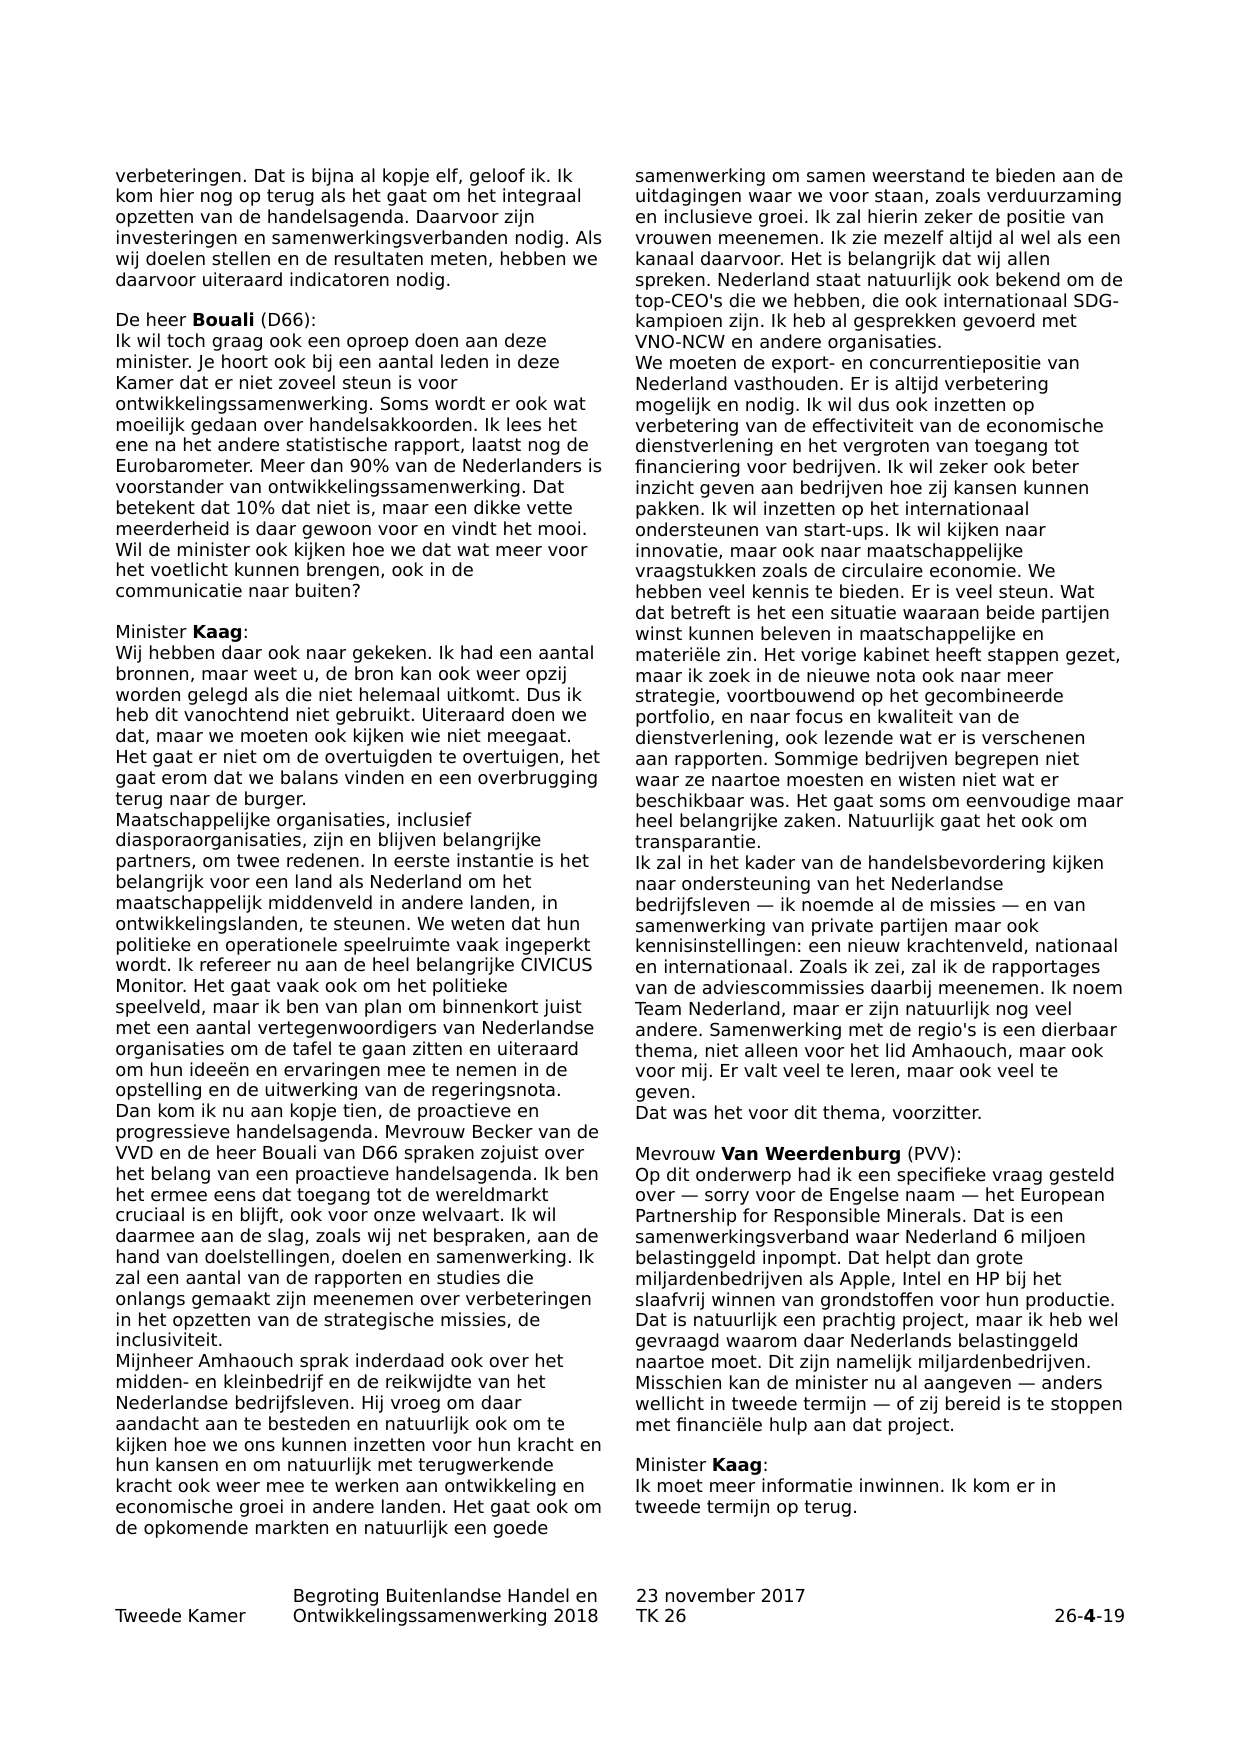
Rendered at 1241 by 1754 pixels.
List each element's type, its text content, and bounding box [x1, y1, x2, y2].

text Maatschappelijke organisaties, inclusief diasporaorganisaties, zijn en blijven belangrijke partners, om twee redenen. In eerste instantie is het belangrijk voor een land als Nederland om het maatschappelijk middenveld in andere landen, in ontwikkelingslanden, te steunen. We weten dat hun politieke en operationele speelruimte vaak ingeperkt wordt. Ik refereer nu aan de heel belangrijke CIVICUS Monitor. Het gaat vaak ook om het politieke speelveld, maar ik ben van plan om binnenkort juist met een aantal vertegenwoordigers van Nederlandse organisaties om de tafel te gaan zitten en uiteraard om hun ideeën en ervaringen mee te nemen in de opstelling en de uitwerking van de regeringsnota. [115, 809, 605, 1101]
text We moeten de export- en concurrentiepositie van Nederland vasthouden. Er is altijd verbetering mogelijk en nodig. Ik wil dus ook inzetten op verbetering van de effectiviteit van de economische dienstverlening en het vergroten van toegang tot financiering voor bedrijven. Ik wil zeker ook beter inzicht geven aan bedrijven hoe zij kansen kunnen pakken. Ik wil inzetten op het internationaal ondersteunen van start-ups. Ik wil kijken naar innovatie, maar ook naar maatschappelijke vraagstukken zoals de circulaire economie. We hebben veel kennis te bieden. Er is veel steun. Wat dat betreft is het een situatie waaraan beide partijen winst kunnen beleven in maatschappelijke en materiële zin. Het vorige kabinet heeft stappen gezet, maar ik zoek in de nieuwe nota ook naar meer strategie, voortbouwend op het gecombineerde portfolio, en naar focus en kwaliteit van de dienstverlening, ook lezende wat er is verschenen aan rapporten. Sommige bedrijven begrepen niet waar ze naartoe moesten en wisten niet wat er beschikbaar was. Het gaat soms om eenvoudige maar heel belangrijke zaken. Natuurlijk gaat het ook om transparantie. [635, 353, 1125, 853]
text Op dit onderwerp had ik een specifieke vraag gesteld over — sorry voor de Engelse naam — het European Partnership for Responsible Minerals. Dat is een samenwerkingsverband waar Nederland 6 miljoen belastinggeld inpompt. Dat helpt dan grote miljardenbedrijven als Apple, Intel en HP bij het slaafvrij winnen van grondstoffen voor hun productie. Dat is natuurlijk een prachtig project, maar ik heb wel gevraagd waarom daar Nederlands belastinggeld naartoe moet. Dit zijn namelijk miljardenbedrijven. Misschien kan de minister nu al aangeven — anders wellicht in tweede termijn — of zij bereid is te stoppen met financiële hulp aan dat project. [635, 1164, 1125, 1435]
text Minister Kaag: [635, 1455, 1125, 1476]
text Mijnheer Amhaouch sprak inderdaad ook over het midden- en kleinbedrijf en de reikwijdte van het Nederlandse bedrijfsleven. Hij vroeg om daar aandacht aan te besteden en natuurlijk ook om te kijken hoe we ons kunnen inzetten voor hun kracht en hun kansen en om natuurlijk met terugwerkende kracht ook weer mee te werken aan ontwikkeling en economische groei in andere landen. Het gaat ook om de opkomende markten en natuurlijk een goede [115, 1351, 605, 1538]
text Ik wil toch graag ook een oproep doen aan deze minister. Je hoort ook bij een aantal leden in deze Kamer dat er niet zoveel steun is voor ontwikkelingssamenwerking. Soms wordt er ook wat moeilijk gedaan over handelsakkoorden. Ik lees het ene na het andere statistische rapport, laatst nog de Eurobarometer. Meer dan 90% van de Nederlanders is voorstander van ontwikkelingssamenwerking. Dat betekent dat 10% dat niet is, maar een dikke vette meerderheid is daar gewoon voor en vindt het mooi. Wil de minister ook kijken hoe we dat wat meer voor het voetlicht kunnen brengen, ook in de communicatie naar buiten? [115, 331, 605, 602]
text Ik moet meer informatie inwinnen. Ik kom er in tweede termijn op terug. [635, 1476, 1125, 1518]
text Minister Kaag: [115, 622, 605, 643]
text Ik zal in het kader van de handelsbevordering kijken naar ondersteuning van het Nederlandse bedrijfsleven — ik noemde al de missies — en van samenwerking van private partijen maar ook kennisinstellingen: een nieuw krachtenveld, nationaal en internationaal. Zoals ik zei, zal ik de rapportages van de adviescommissies daarbij meenemen. Ik noem Team Nederland, maar er zijn natuurlijk nog veel andere. Samenwerking met de regio's is een dierbaar thema, niet alleen voor het lid Amhaouch, maar ook voor mij. Er valt veel te leren, maar ook veel te geven. [635, 853, 1125, 1103]
text Wij hebben daar ook naar gekeken. Ik had een aantal bronnen, maar weet u, de bron kan ook weer opzij worden gelegd als die niet helemaal uitkomt. Dus ik heb dit vanochtend niet gebruikt. Uiteraard doen we dat, maar we moeten ook kijken wie niet meegaat. Het gaat er niet om de overtuigden te overtuigen, het gaat erom dat we balans vinden en een overbrugging terug naar de burger. [115, 643, 605, 809]
text verbeteringen. Dat is bijna al kopje elf, geloof ik. Ik kom hier nog op terug als het gaat om het integraal opzetten van de handelsagenda. Daarvoor zijn investeringen en samenwerkingsverbanden nodig. Als wij doelen stellen en de resultaten meten, hebben we daarvoor uiteraard indicatoren nodig. [115, 165, 605, 290]
text Dat was het voor dit thema, voorzitter. [635, 1103, 1125, 1124]
text De heer Bouali (D66): [115, 310, 605, 331]
text Mevrouw Van Weerdenburg (PVV): [635, 1144, 1125, 1164]
text Dan kom ik nu aan kopje tien, de proactieve en progressieve handelsagenda. Mevrouw Becker van de VVD en de heer Bouali van D66 spraken zojuist over het belang van een proactieve handelsagenda. Ik ben het ermee eens dat toegang tot de wereldmarkt cruciaal is en blijft, ook voor onze welvaart. Ik wil daarmee aan de slag, zoals wij net bespraken, aan de hand van doelstellingen, doelen en samenwerking. Ik zal een aantal van de rapporten en studies die onlangs gemaakt zijn meenemen over verbeteringen in het opzetten van de strategische missies, de inclusiviteit. [115, 1101, 605, 1351]
text samenwerking om samen weerstand te bieden aan de uitdagingen waar we voor staan, zoals verduurzaming en inclusieve groei. Ik zal hierin zeker de positie van vrouwen meenemen. Ik zie mezelf altijd al wel als een kanaal daarvoor. Het is belangrijk dat wij allen spreken. Nederland staat natuurlijk ook bekend om de top-CEO's die we hebben, die ook internationaal SDG-kampioen zijn. Ik heb al gesprekken gevoerd met VNO-NCW en andere organisaties. [635, 165, 1125, 353]
